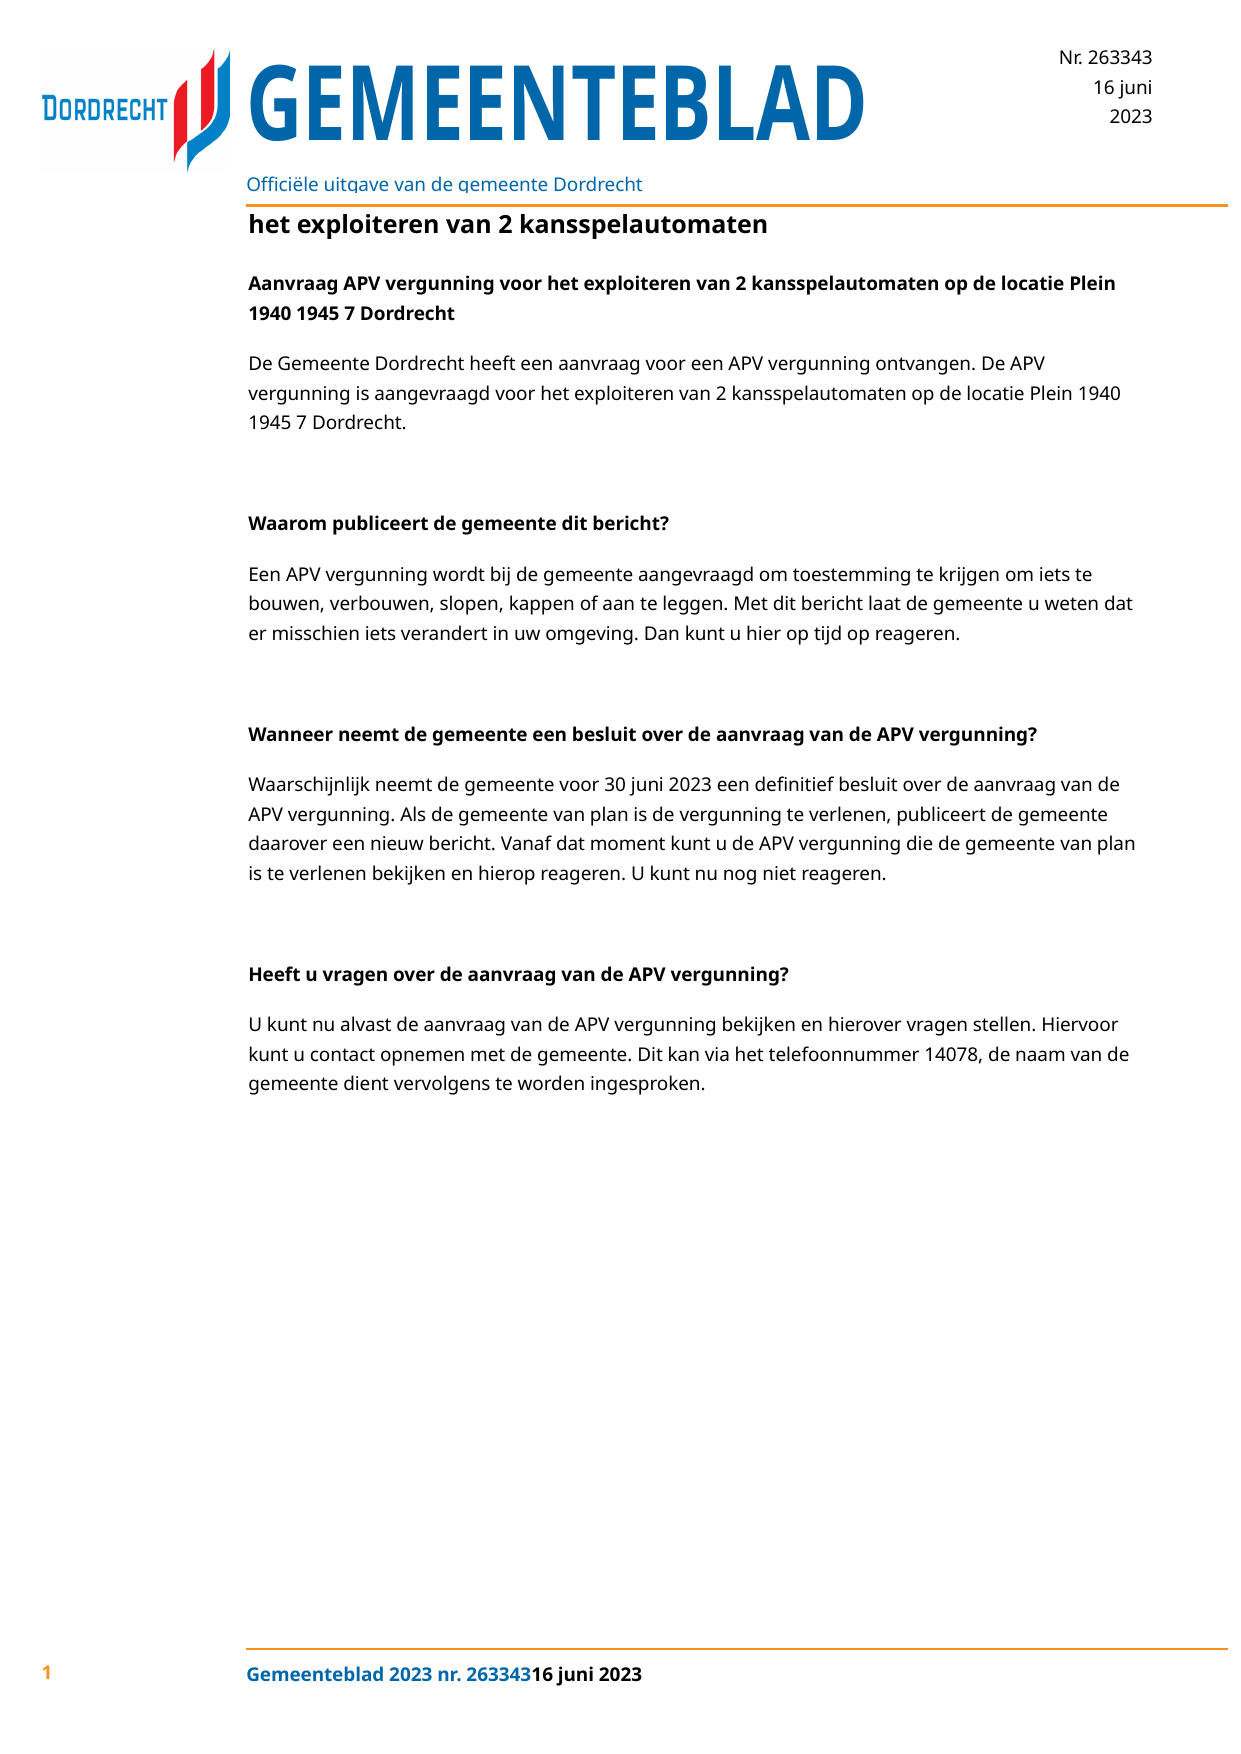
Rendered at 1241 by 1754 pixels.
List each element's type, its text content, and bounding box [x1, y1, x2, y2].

text Heeft u vragen over de aanvraag van de APV vergunning? [248, 961, 1152, 986]
text het exploiteren van 2 kansspelautomaten [248, 207, 1152, 241]
picture [41, 47, 231, 172]
text De Gemeente Dordrecht heeft een aanvraag voor een APV vergunning ontvangen. De APV vergunning is aangevraagd voor het exploiteren van 2 kansspelautomaten op de locatie Plein 1940 1945 7 Dordrecht. [248, 350, 1152, 435]
text Wanneer neemt de gemeente een besluit over de aanvraag van de APV vergunning? [248, 721, 1152, 746]
text U kunt nu alvast de aanvraag van de APV vergunning bekijken en hierover vragen stellen. Hiervoor kunt u contact opnemen met de gemeente. Dit kan via het telefoonnummer 14078, de naam van de gemeente dient vervolgens te worden ingesproken. [248, 1011, 1152, 1096]
text Waarom publiceert de gemeente dit bericht? [248, 510, 1152, 536]
text Aanvraag APV vergunning voor het exploiteren van 2 kansspelautomaten op de locatie Plein 1940 1945 7 Dordrecht [248, 270, 1152, 326]
text Waarschijnlijk neemt de gemeente voor 30 juni 2023 een definitief besluit over de aanvraag van de APV vergunning. Als de gemeente van plan is de vergunning te verlenen, publiceert de gemeente daarover een nieuw bericht. Vanaf dat moment kunt u de APV vergunning die de gemeente van plan is te verlenen bekijken en hierop reageren. U kunt nu nog niet reageren. [248, 771, 1152, 886]
text Een APV vergunning wordt bij de gemeente aangevraagd om toestemming te krijgen om iets te bouwen, verbouwen, slopen, kappen of aan te leggen. Met dit bericht laat de gemeente u weten dat er misschien iets verandert in uw omgeving. Dan kunt u hier op tijd op reageren. [248, 561, 1152, 646]
